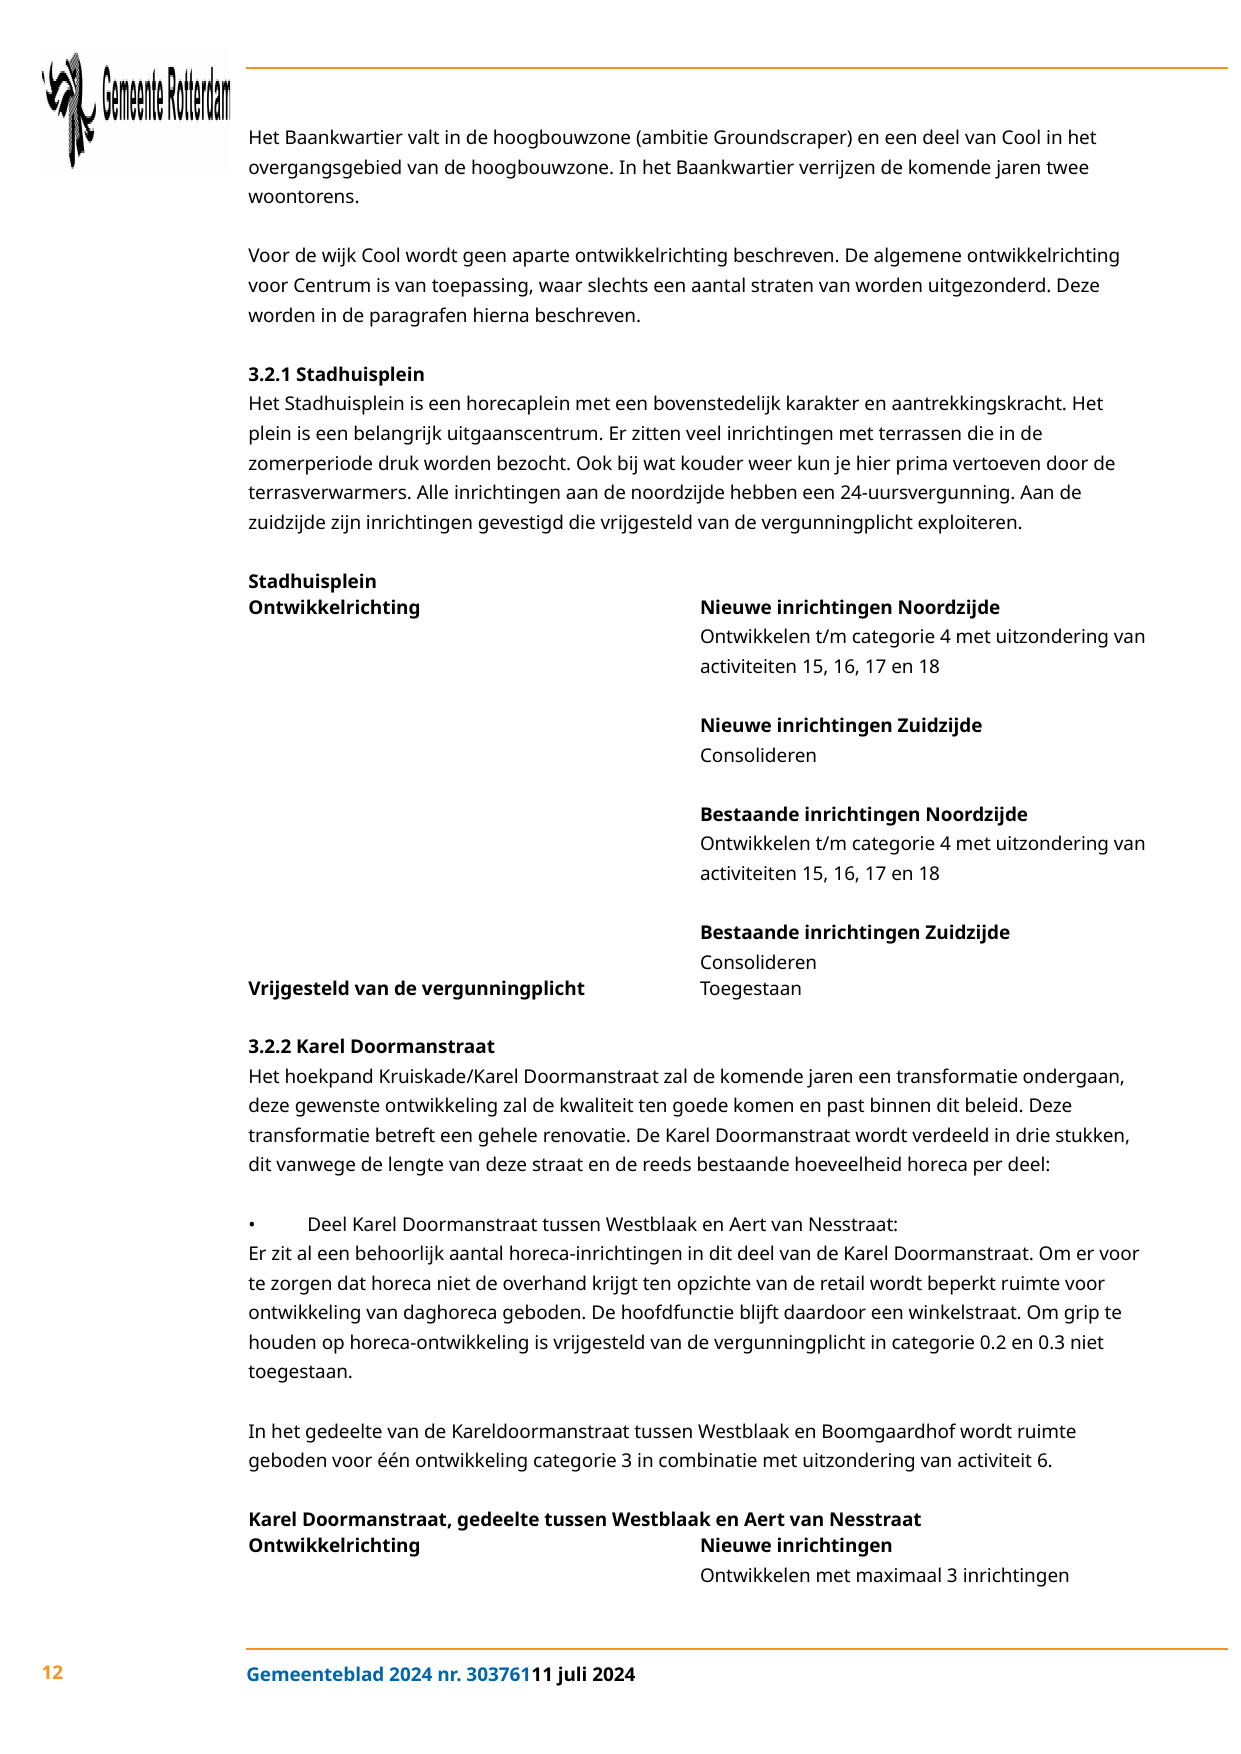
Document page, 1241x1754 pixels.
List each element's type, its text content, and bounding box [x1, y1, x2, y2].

table_cell Nieuwe inrichtingen Ontwikkelen met maximaal 3 inrichtingen [700, 1533, 1152, 1588]
table_header Stadhuisplein [248, 568, 1152, 594]
table_cell Toegestaan [700, 975, 1152, 1000]
text Het Stadhuisplein is een horecaplein met een bovenstedelijk karakter en aantrekkingskracht. Het plein is een belangrijk uitgaanscentrum. Er zitten veel inrichtingen met terrassen die in de zomerperiode druk worden bezocht. Ook bij wat kouder weer kun je hier prima vertoeven door de terrasverwarmers. Alle inrichtingen aan de noordzijde hebben een 24-uursvergunning. Aan de zuidzijde zijn inrichtingen gevestigd die vrijgesteld van de vergunningplicht exploiteren. [248, 391, 1152, 535]
table_cell Ontwikkelrichting [248, 1533, 700, 1588]
list Deel Karel Doormanstraat tussen Westblaak en Aert van Nesstraat: [248, 1211, 1152, 1236]
text Het Baankwartier valt in de hoogbouwzone (ambitie Groundscraper) en een deel van Cool in het overgangsgebied van de hoogbouwzone. In het Baankwartier verrijzen de komende jaren twee woontorens. [248, 124, 1152, 209]
table_cell Nieuwe inrichtingen Noordzijde Ontwikkelen t/m categorie 4 met uitzondering van activiteiten 15, 16, 17 en 18 Nieuwe inrichtingen Zuidzijde Consolideren Bestaande inrichtingen Noordzijde Ontwikkelen t/m categorie 4 met uitzondering van activiteiten 15, 16, 17 en 18 Bestaande inrichtingen Zuidzijde Consolideren [700, 594, 1152, 975]
table_cell Vrijgesteld van de vergunningplicht [248, 975, 700, 1000]
text Voor de wijk Cool wordt geen aparte ontwikkelrichting beschreven. De algemene ontwikkelrichting voor Centrum is van toepassing, waar slechts een aantal straten van worden uitgezonderd. Deze worden in de paragrafen hierna beschreven. [248, 243, 1152, 328]
text Er zit al een behoorlijk aantal horeca-inrichtingen in dit deel van de Karel Doormanstraat. Om er voor te zorgen dat horeca niet de overhand krijgt ten opzichte van de retail wordt beperkt ruimte voor ontwikkeling van daghoreca geboden. De hoofdfunctie blijft daardoor een winkelstraat. Om grip te houden op horeca-ontwikkeling is vrijgesteld van de vergunningplicht in categorie 0.2 en 0.3 niet toegestaan. [248, 1240, 1152, 1384]
table_header Karel Doormanstraat, gedeelte tussen Westblaak en Aert van Nesstraat [248, 1507, 1152, 1532]
table_cell Ontwikkelrichting [248, 594, 700, 975]
text 3.2.1 Stadhuisplein [248, 361, 1152, 387]
text 3.2.2 Karel Doormanstraat [248, 1033, 1152, 1059]
text Het hoekpand Kruiskade/Karel Doormanstraat zal de komende jaren een transformatie ondergaan, deze gewenste ontwikkeling zal de kwaliteit ten goede komen en past binnen dit beleid. Deze transformatie betreft een gehele renovatie. De Karel Doormanstraat wordt verdeeld in drie stukken, dit vanwege de lengte van deze straat en de reeds bestaande hoeveelheid horeca per deel: [248, 1063, 1152, 1177]
picture [41, 47, 231, 172]
text In het gedeelte van de Kareldoormanstraat tussen Westblaak en Boomgaardhof wordt ruimte geboden voor één ontwikkeling categorie 3 in combinatie met uitzondering van activiteit 6. [248, 1418, 1152, 1473]
